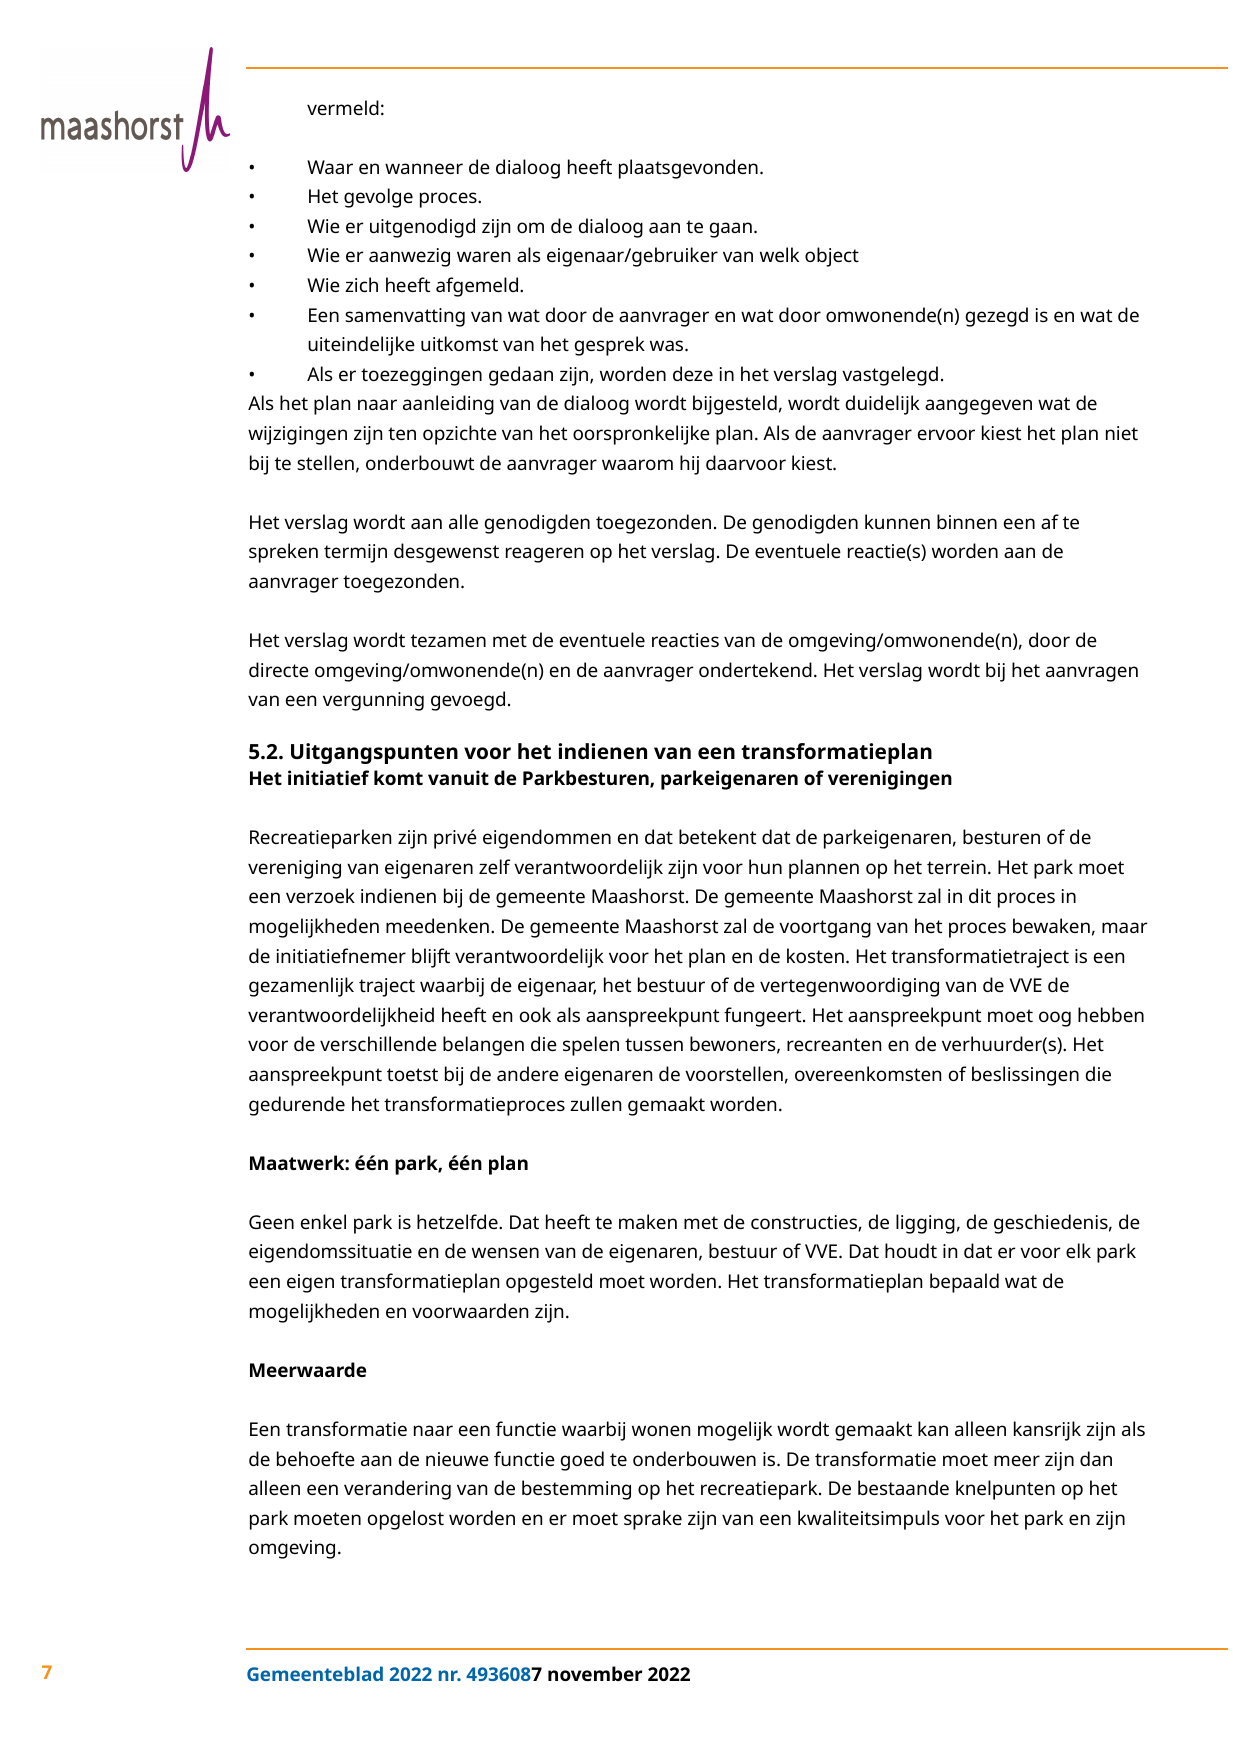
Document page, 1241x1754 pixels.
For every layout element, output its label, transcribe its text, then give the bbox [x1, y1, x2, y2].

list Wie er uitgenodigd zijn om de dialoog aan te gaan. [248, 213, 1152, 239]
text Meerwaarde [248, 1357, 1152, 1383]
list Het gevolge proces. [248, 183, 1152, 209]
text Maatwerk: één park, één plan [248, 1150, 1152, 1176]
list Waar en wanneer de dialoog heeft plaatsgevonden. [248, 154, 1152, 180]
text Het verslag wordt aan alle genodigden toegezonden. De genodigden kunnen binnen een af te spreken termijn desgewenst reageren op het verslag. De eventuele reactie(s) worden aan de aanvrager toegezonden. [248, 509, 1152, 594]
picture [41, 47, 231, 172]
list Wie zich heeft afgemeld. [248, 272, 1152, 298]
text Geen enkel park is hetzelfde. Dat heeft te maken met de constructies, de ligging, de geschiedenis, de eigendomssituatie en de wensen van de eigenaren, bestuur of VVE. Dat houdt in dat er voor elk park een eigen transformatieplan opgesteld moet worden. Het transformatieplan bepaald wat de mogelijkheden en voorwaarden zijn. [248, 1209, 1152, 1323]
list Wie er aanwezig waren als eigenaar/gebruiker van welk object [248, 243, 1152, 268]
text Het initiatief komt vanuit de Parkbesturen, parkeigenaren of verenigingen [248, 765, 1152, 791]
text 5.2. Uitgangspunten voor het indienen van een transformatieplan [248, 737, 1152, 765]
text Als het plan naar aanleiding van de dialoog wordt bijgesteld, wordt duidelijk aangegeven wat de wijzigingen zijn ten opzichte van het oorspronkelijke plan. Als de aanvrager ervoor kiest het plan niet bij te stellen, onderbouwt de aanvrager waarom hij daarvoor kiest. [248, 391, 1152, 476]
text Een transformatie naar een functie waarbij wonen mogelijk wordt gemaakt kan alleen kansrijk zijn als de behoefte aan de nieuwe functie goed te onderbouwen is. De transformatie moet meer zijn dan alleen een verandering van de bestemming op het recreatiepark. De bestaande knelpunten op het park moeten opgelost worden en er moet sprake zijn van een kwaliteitsimpuls voor het park en zijn omgeving. [248, 1416, 1152, 1560]
text Het verslag wordt tezamen met de eventuele reacties van de omgeving/omwonende(n), door de directe omgeving/omwonende(n) en de aanvrager ondertekend. Het verslag wordt bij het aanvragen van een vergunning gevoegd. [248, 627, 1152, 712]
list vermeld: [248, 95, 1152, 121]
list Als er toezeggingen gedaan zijn, worden deze in het verslag vastgelegd. [248, 361, 1152, 387]
list Een samenvatting van wat door de aanvrager en wat door omwonende(n) gezegd is en wat de uiteindelijke uitkomst van het gesprek was. [248, 302, 1152, 357]
text Recreatieparken zijn privé eigendommen en dat betekent dat de parkeigenaren, besturen of de vereniging van eigenaren zelf verantwoordelijk zijn voor hun plannen op het terrein. Het park moet een verzoek indienen bij de gemeente Maashorst. De gemeente Maashorst zal in dit proces in mogelijkheden meedenken. De gemeente Maashorst zal de voortgang van het proces bewaken, maar de initiatiefnemer blijft verantwoordelijk voor het plan en de kosten. Het transformatietraject is een gezamenlijk traject waarbij de eigenaar, het bestuur of de vertegenwoordiging van de VVE de verantwoordelijkheid heeft en ook als aanspreekpunt fungeert. Het aanspreekpunt moet oog hebben voor de verschillende belangen die spelen tussen bewoners, recreanten en de verhuurder(s). Het aanspreekpunt toetst bij de andere eigenaren de voorstellen, overeenkomsten of beslissingen die gedurende het transformatieproces zullen gemaakt worden. [248, 824, 1152, 1116]
